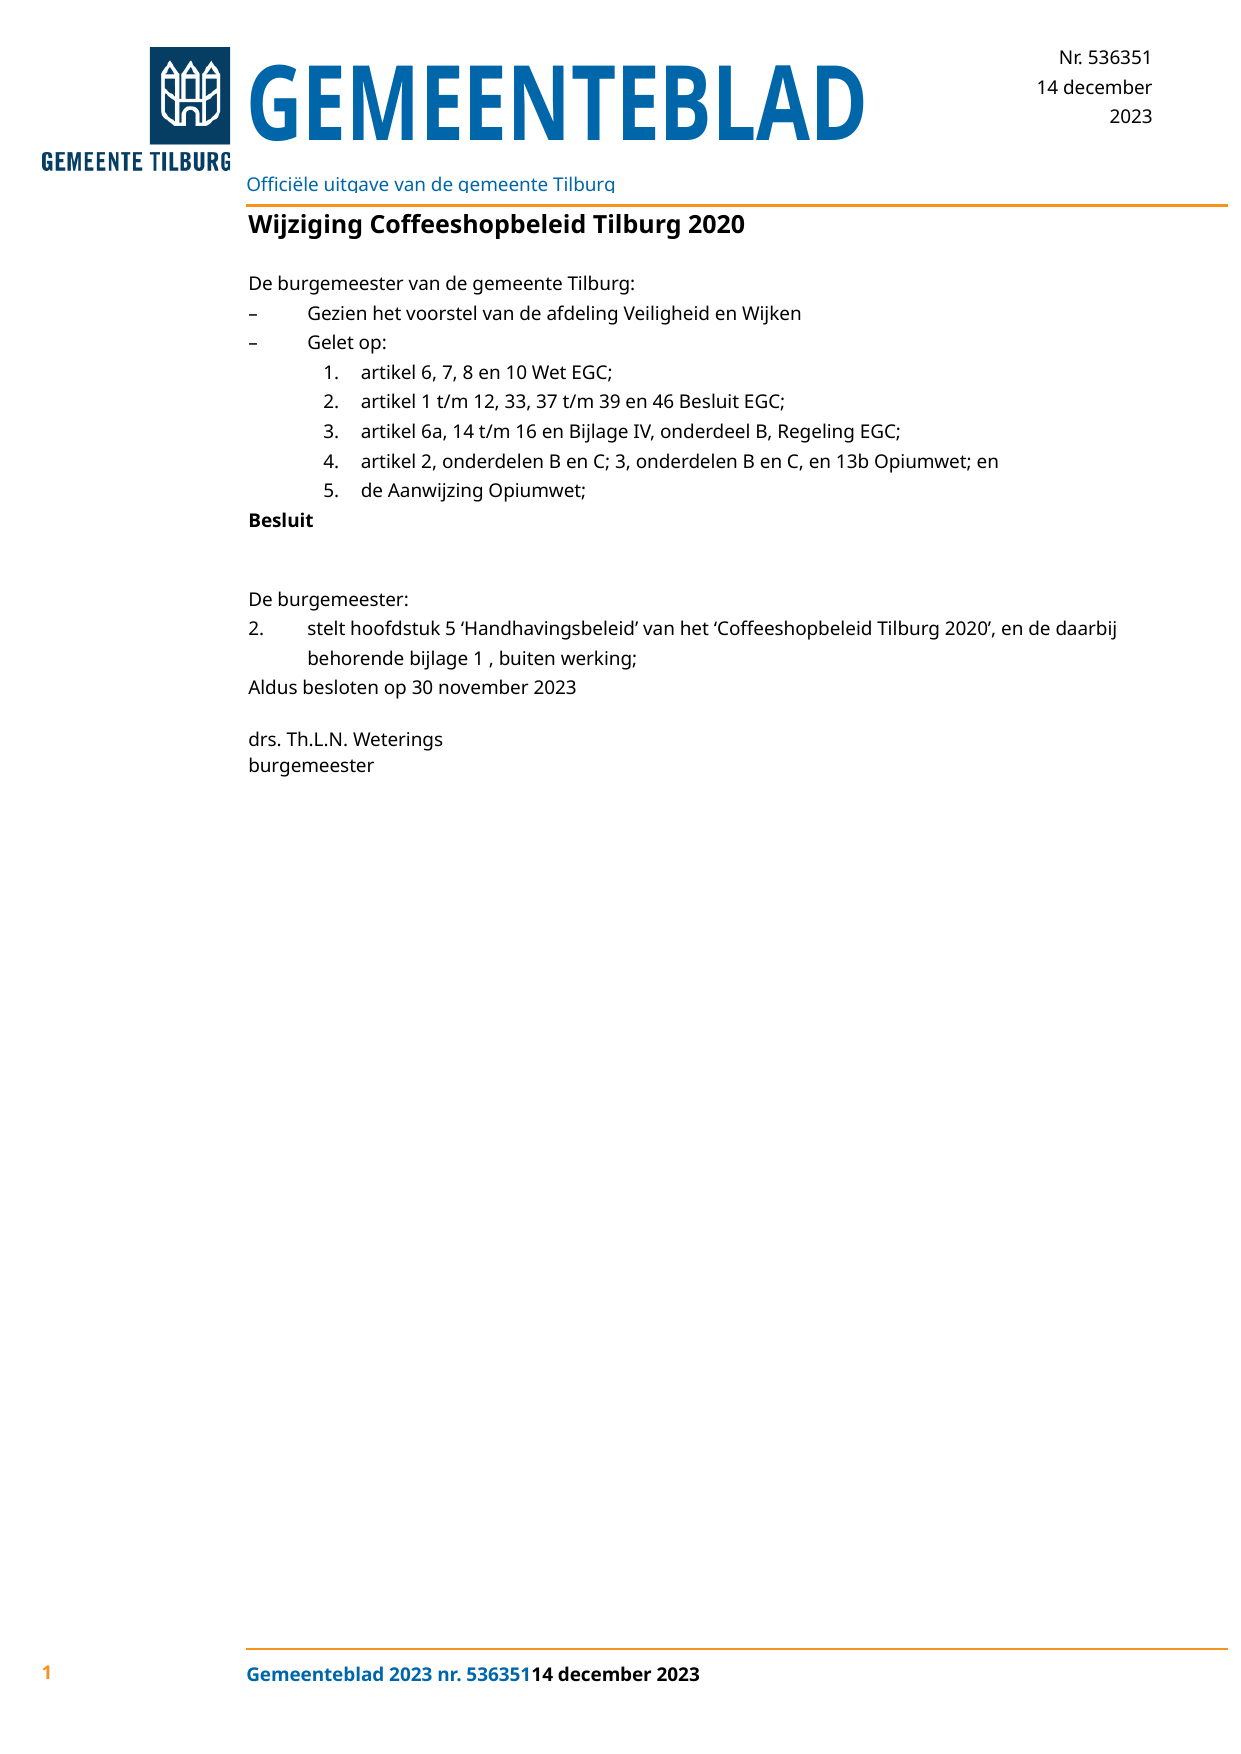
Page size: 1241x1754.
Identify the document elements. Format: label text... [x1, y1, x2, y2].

list Gezien het voorstel van de afdeling Veiligheid en Wijken [248, 300, 1152, 326]
text burgemeester [248, 752, 1152, 777]
text De burgemeester: [248, 586, 1152, 612]
list artikel 6a, 14 t/m 16 en Bijlage IV, onderdeel B, Regeling EGC; [323, 418, 1152, 444]
text Besluit [248, 507, 1152, 533]
picture [41, 47, 231, 172]
list artikel 6, 7, 8 en 10 Wet EGC; [323, 359, 1152, 385]
list stelt hoofdstuk 5 ‘Handhavingsbeleid’ van het ‘Coffeeshopbeleid Tilburg 2020’, en de daarbij behorende bijlage 1 , buiten werking; [248, 615, 1152, 671]
text De burgemeester van de gemeente Tilburg: [248, 270, 1152, 296]
list artikel 1 t/m 12, 33, 37 t/m 39 en 46 Besluit EGC; [323, 389, 1152, 414]
list Gelet op: [248, 329, 1152, 355]
text Wijziging Coffeeshopbeleid Tilburg 2020 [248, 207, 1152, 241]
text drs. Th.L.N. Weterings [248, 726, 1152, 752]
list artikel 2, onderdelen B en C; 3, onderdelen B en C, en 13b Opiumwet; en [323, 448, 1152, 473]
text Aldus besloten op 30 november 2023 [248, 674, 1152, 700]
list de Aanwijzing Opiumwet; [323, 477, 1152, 503]
